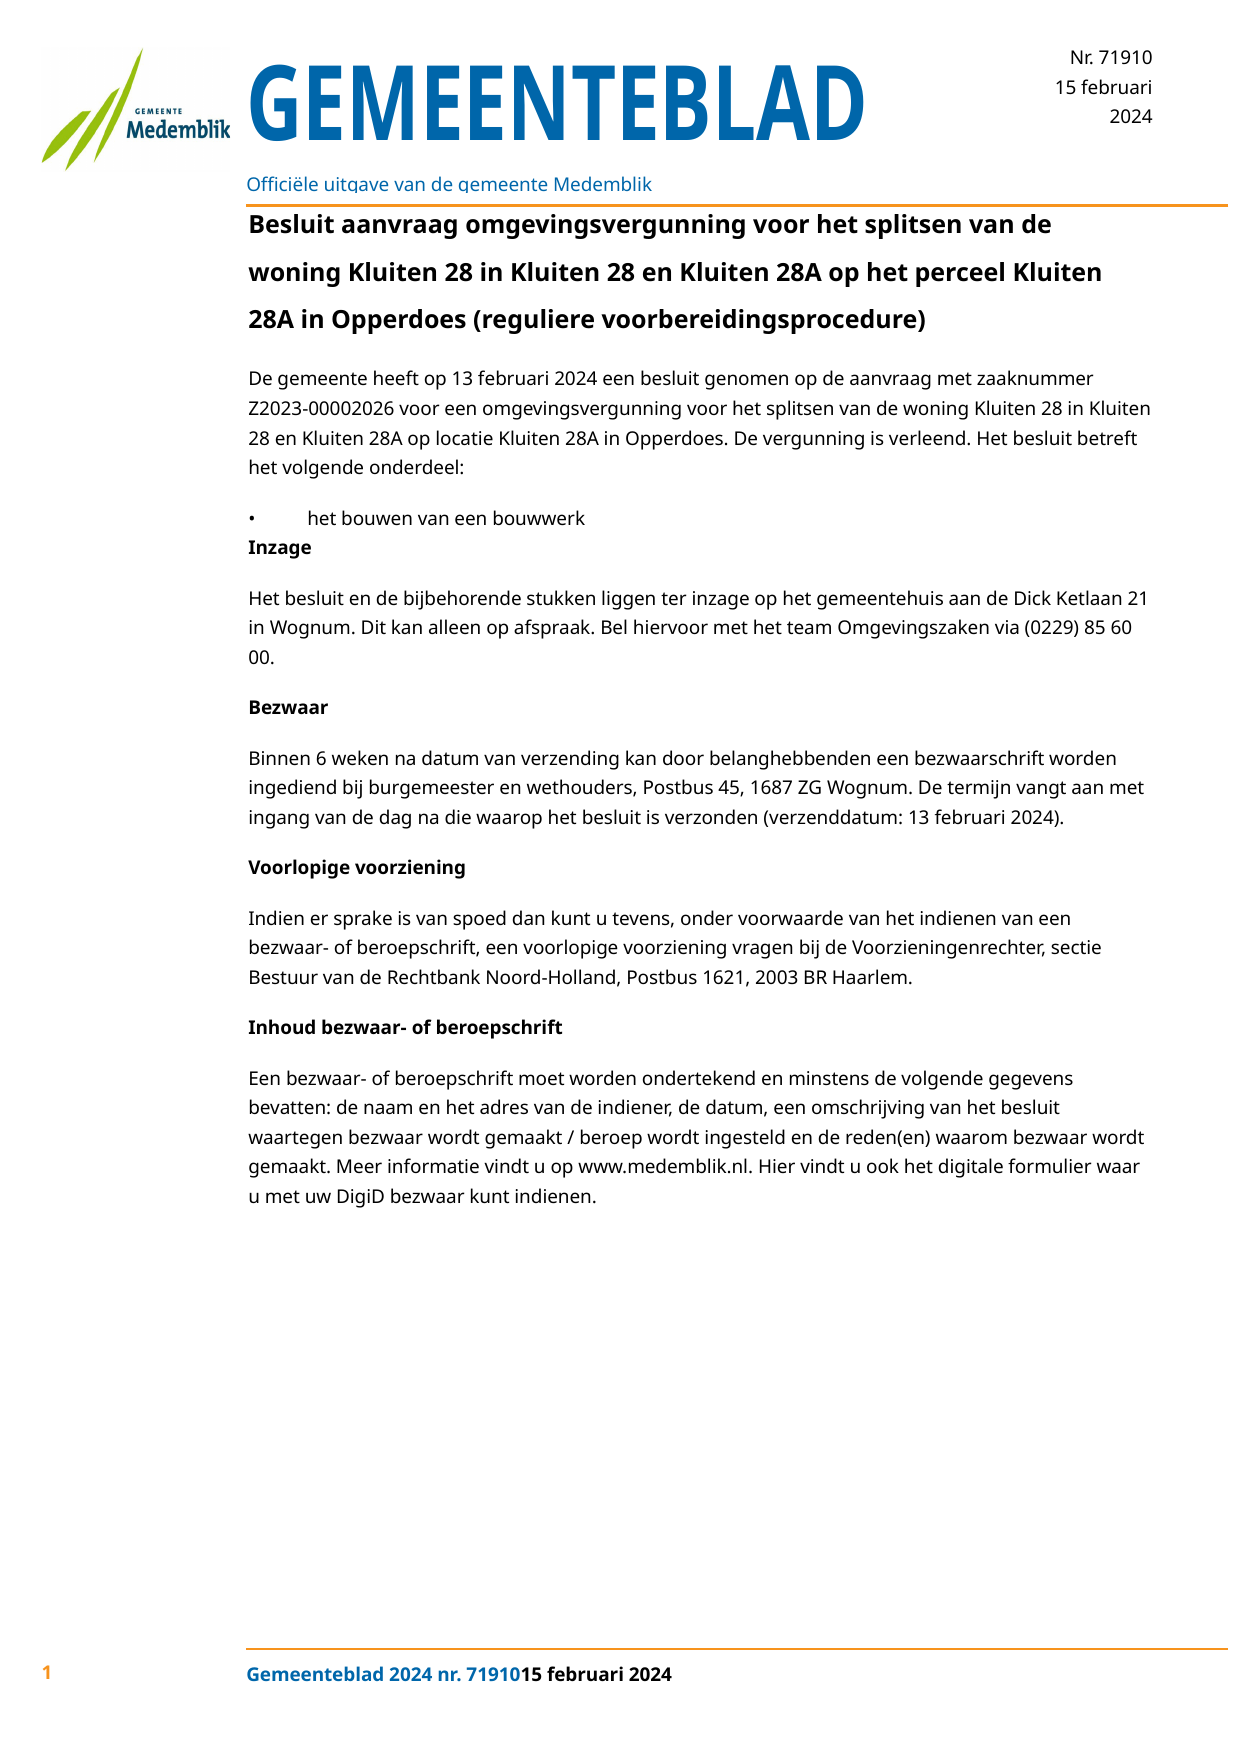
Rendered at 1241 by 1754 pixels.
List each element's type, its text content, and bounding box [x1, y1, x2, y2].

text Een bezwaar- of beroepschrift moet worden ondertekend en minstens de volgende gegevens bevatten: de naam en het adres van de indiener, de datum, een omschrijving van het besluit waartegen bezwaar wordt gemaakt / beroep wordt ingesteld en de reden(en) waarom bezwaar wordt gemaakt. Meer informatie vindt u op www.medemblik.nl. Hier vindt u ook het digitale formulier waar u met uw DigiD bezwaar kunt indienen. [248, 1065, 1152, 1209]
text Inhoud bezwaar- of beroepschrift [248, 1014, 1152, 1040]
text Bezwaar [248, 694, 1152, 720]
text De gemeente heeft op 13 februari 2024 een besluit genomen op de aanvraag met zaaknummer Z2023-00002026 voor een omgevingsvergunning voor het splitsen van de woning Kluiten 28 in Kluiten 28 en Kluiten 28A op locatie Kluiten 28A in Opperdoes. De vergunning is verleend. Het besluit betreft het volgende onderdeel: [248, 366, 1152, 480]
list het bouwen van een bouwwerk [248, 505, 1152, 530]
text Indien er sprake is van spoed dan kunt u tevens, onder voorwaarde van het indienen van een bezwaar- of beroepschrift, een voorlopige voorziening vragen bij de Voorzieningenrechter, sectie Bestuur van de Rechtbank Noord-Holland, Postbus 1621, 2003 BR Haarlem. [248, 905, 1152, 989]
text Besluit aanvraag omgevingsvergunning voor het splitsen van de woning Kluiten 28 in Kluiten 28 en Kluiten 28A op het perceel Kluiten 28A in Opperdoes (reguliere voorbereidingsprocedure) [248, 207, 1152, 336]
text Binnen 6 weken na datum van verzending kan door belanghebbenden een bezwaarschrift worden ingediend bij burgemeester en wethouders, Postbus 45, 1687 ZG Wognum. De termijn vangt aan met ingang van de dag na die waarop het besluit is verzonden (verzenddatum: 13 februari 2024). [248, 745, 1152, 829]
text Voorlopige voorziening [248, 854, 1152, 880]
text Inzage [248, 534, 1152, 560]
text Het besluit en de bijbehorende stukken liggen ter inzage op het gemeentehuis aan de Dick Ketlaan 21 in Wognum. Dit kan alleen op afspraak. Bel hiervoor met het team Omgevingszaken via (0229) 85 60 00. [248, 585, 1152, 669]
picture [41, 47, 231, 172]
